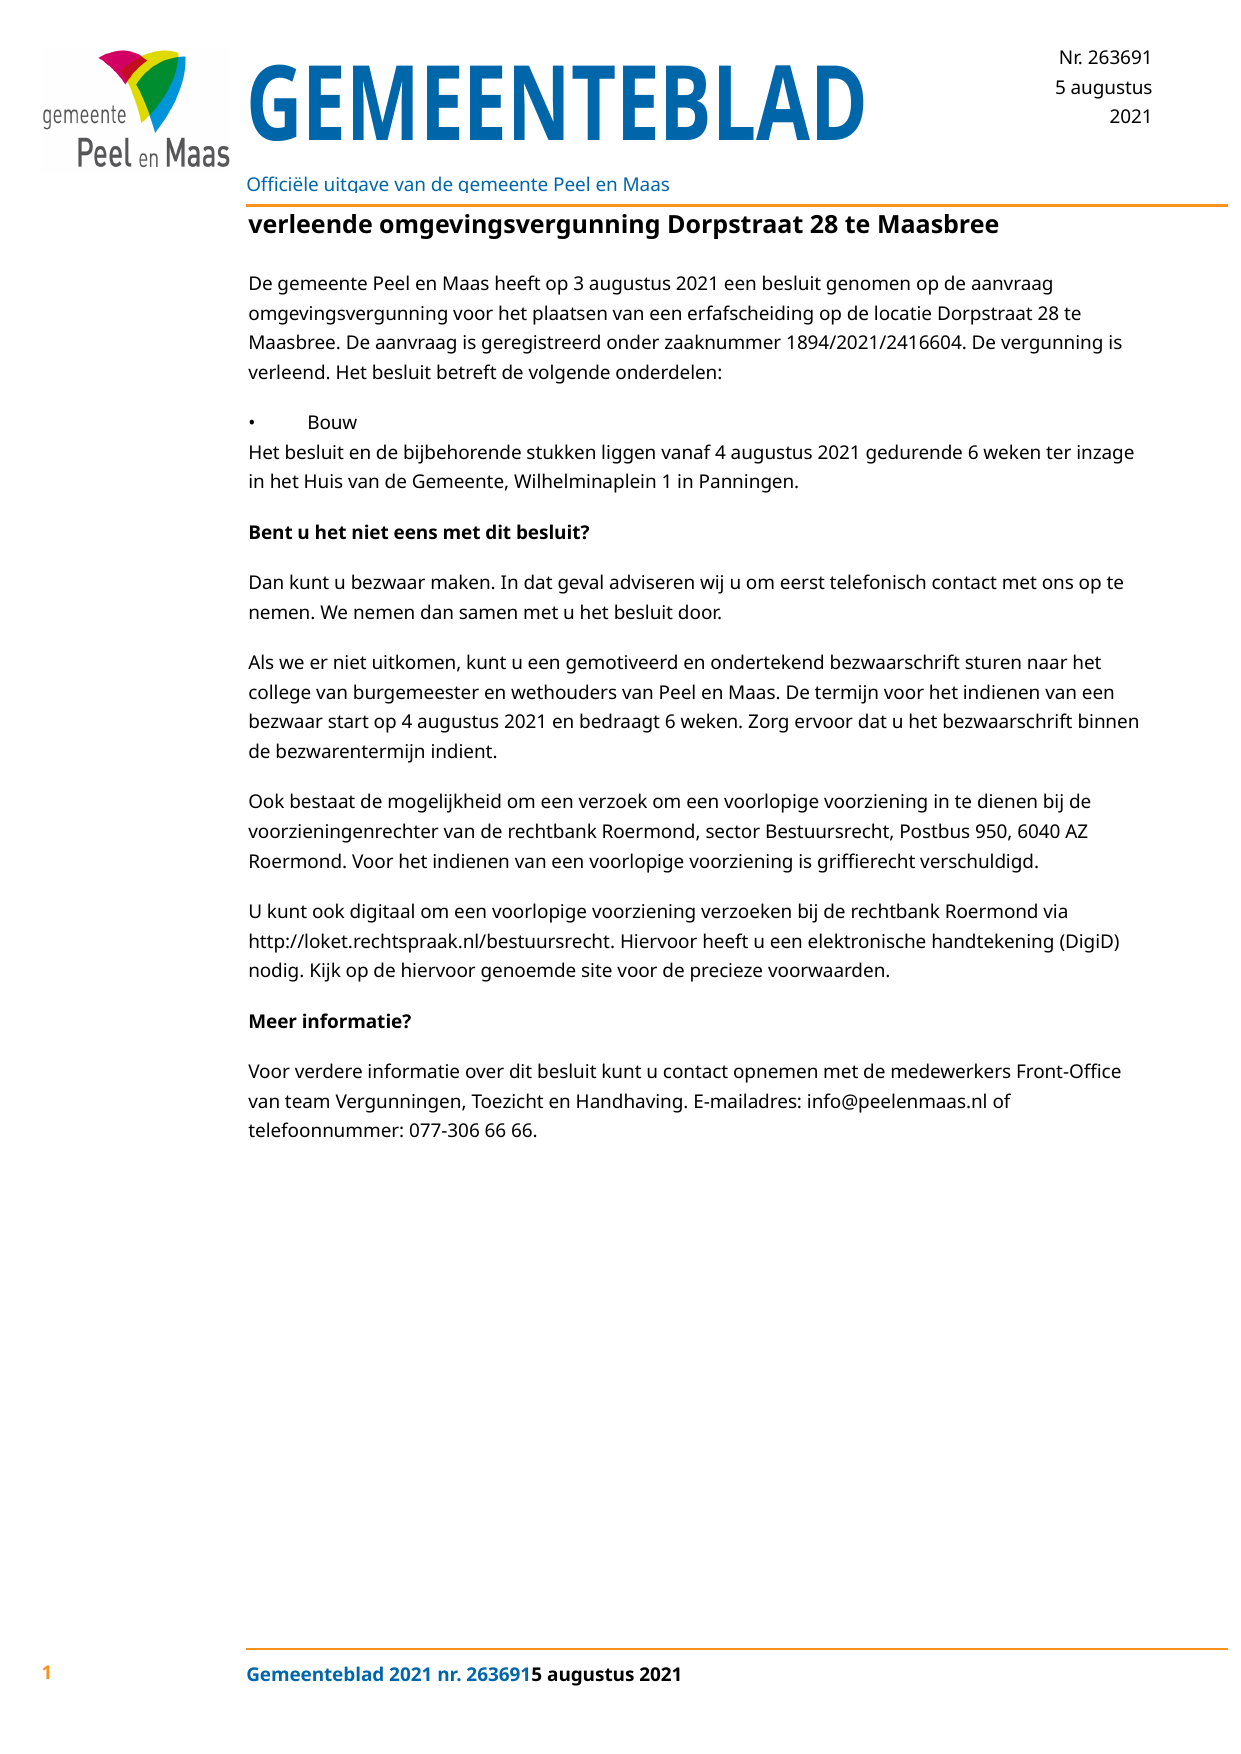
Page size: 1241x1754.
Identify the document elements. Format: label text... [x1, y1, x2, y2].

text De gemeente Peel en Maas heeft op 3 augustus 2021 een besluit genomen op de aanvraag omgevingsvergunning voor het plaatsen van een erfafscheiding op de locatie Dorpstraat 28 te Maasbree. De aanvraag is geregistreerd onder zaaknummer 1894/2021/2416604. De vergunning is verleend. Het besluit betreft de volgende onderdelen: [248, 270, 1152, 385]
text U kunt ook digitaal om een voorlopige voorziening verzoeken bij de rechtbank Roermond via http://loket.rechtspraak.nl/bestuursrecht. Hiervoor heeft u een elektronische handtekening (DigiD) nodig. Kijk op de hiervoor genoemde site voor de precieze voorwaarden. [248, 898, 1152, 983]
text Het besluit en de bijbehorende stukken liggen vanaf 4 augustus 2021 gedurende 6 weken ter inzage in het Huis van de Gemeente, Wilhelminaplein 1 in Panningen. [248, 439, 1152, 494]
text verleende omgevingsvergunning Dorpstraat 28 te Maasbree [248, 207, 1152, 241]
list Bouw [248, 409, 1152, 435]
text Bent u het niet eens met dit besluit? [248, 519, 1152, 545]
text Voor verdere informatie over dit besluit kunt u contact opnemen met de medewerkers Front-Office van team Vergunningen, Toezicht en Handhaving. E-mailadres: info@peelenmaas.nl of telefoonnummer: 077-306 66 66. [248, 1058, 1152, 1143]
picture [41, 47, 231, 172]
text Dan kunt u bezwaar maken. In dat geval adviseren wij u om eerst telefonisch contact met ons op te nemen. We nemen dan samen met u het besluit door. [248, 569, 1152, 625]
text Meer informatie? [248, 1008, 1152, 1033]
text Ook bestaat de mogelijkheid om een verzoek om een voorlopige voorziening in te dienen bij de voorzieningenrechter van de rechtbank Roermond, sector Bestuursrecht, Postbus 950, 6040 AZ Roermond. Voor het indienen van een voorlopige voorziening is griffierecht verschuldigd. [248, 789, 1152, 873]
text Als we er niet uitkomen, kunt u een gemotiveerd en ondertekend bezwaarschrift sturen naar het college van burgemeester en wethouders van Peel en Maas. De termijn voor het indienen van een bezwaar start op 4 augustus 2021 en bedraagt 6 weken. Zorg ervoor dat u het bezwaarschrift binnen de bezwarentermijn indient. [248, 649, 1152, 764]
